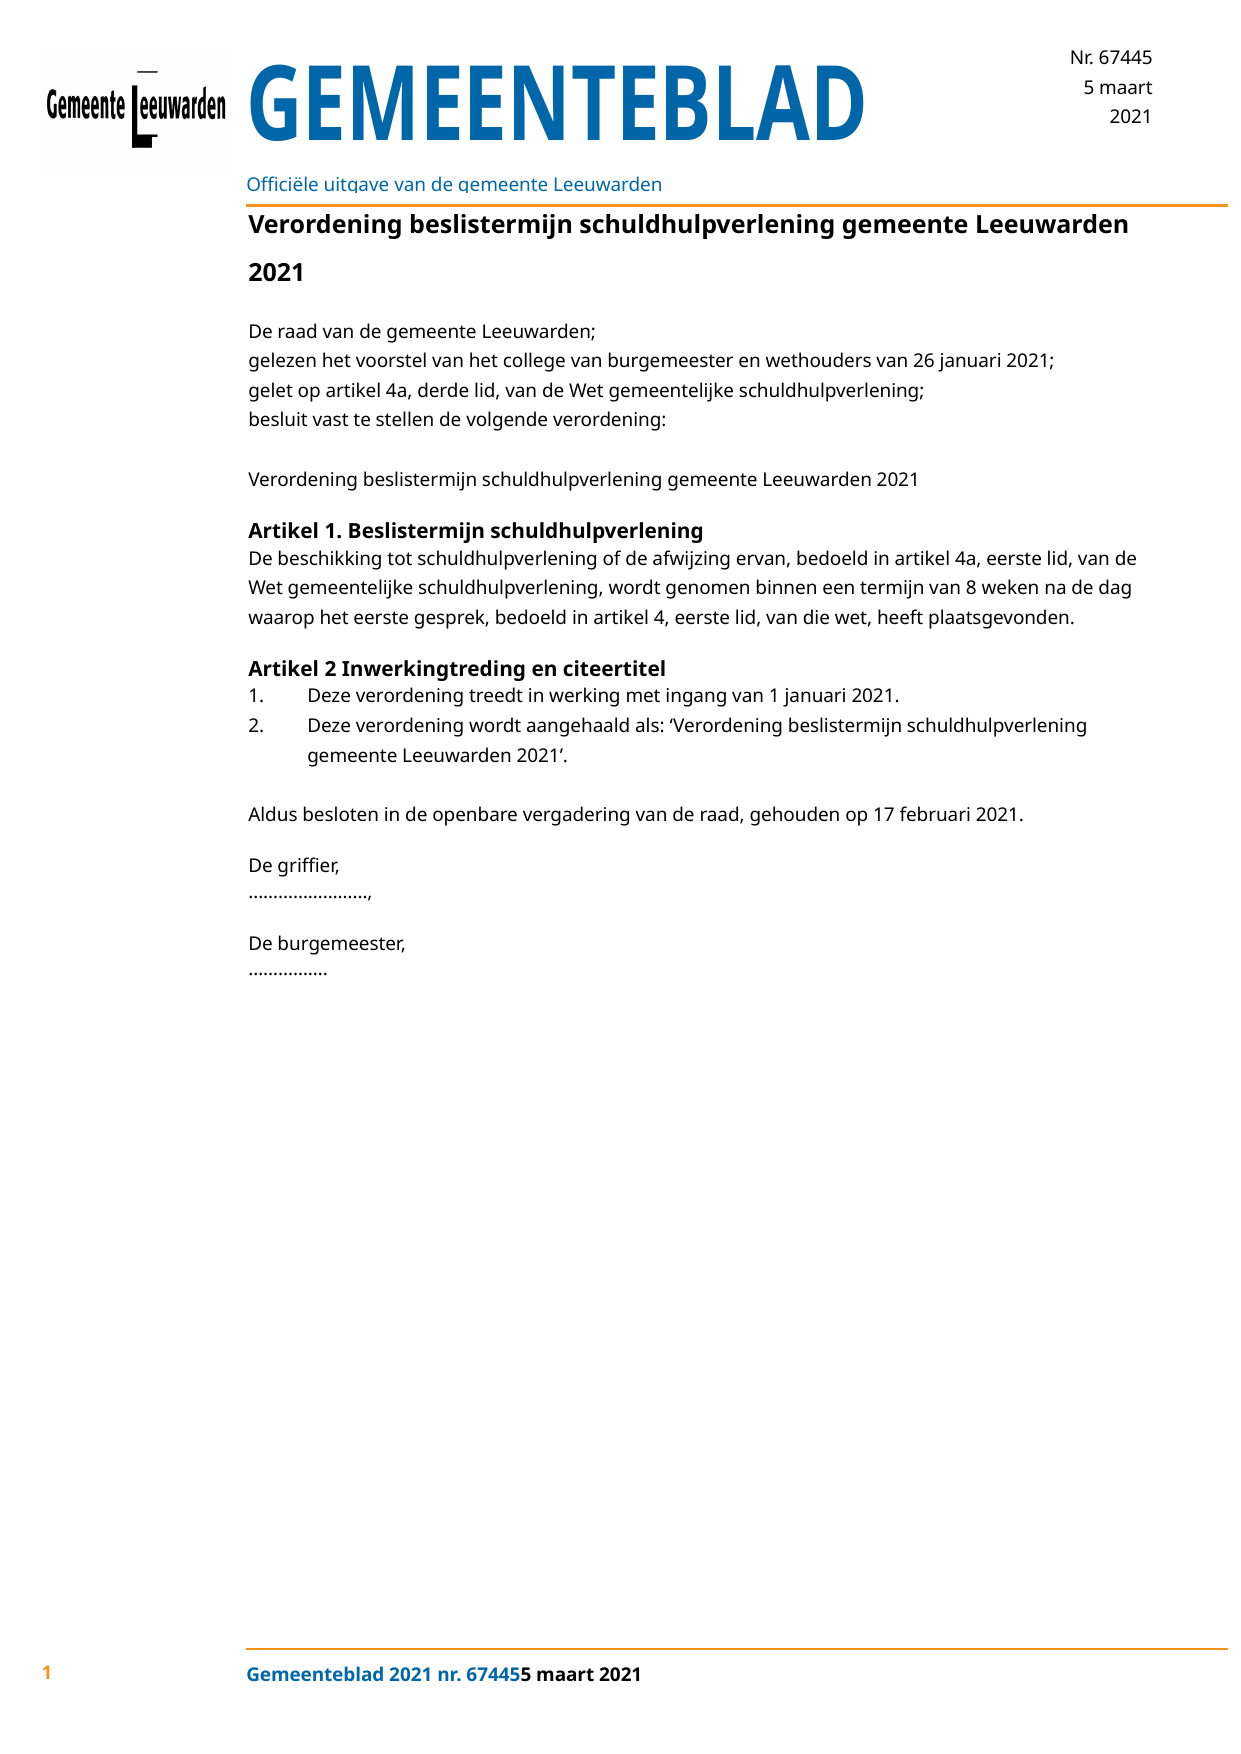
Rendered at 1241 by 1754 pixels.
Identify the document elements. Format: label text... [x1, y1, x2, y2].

text Verordening beslistermijn schuldhulpverlening gemeente Leeuwarden 2021 [248, 207, 1152, 288]
text De raad van de gemeente Leeuwarden; [248, 318, 1152, 344]
text besluit vast te stellen de volgende verordening: [248, 407, 1152, 432]
text Artikel 2 Inwerkingtreding en citeertitel [248, 654, 1152, 683]
text Verordening beslistermijn schuldhulpverlening gemeente Leeuwarden 2021 [248, 466, 1152, 492]
text De griffier, [248, 852, 1152, 878]
text ……………. [248, 955, 1152, 981]
list Deze verordening wordt aangehaald als: ‘Verordening beslistermijn schuldhulpverlening gemeente Leeuwarden 2021’. [248, 712, 1152, 768]
text gelezen het voorstel van het college van burgemeester en wethouders van 26 januari 2021; [248, 347, 1152, 373]
text gelet op artikel 4a, derde lid, van de Wet gemeentelijke schuldhulpverlening; [248, 377, 1152, 403]
text De burgemeester, [248, 930, 1152, 955]
text De beschikking tot schuldhulpverlening of de afwijzing ervan, bedoeld in artikel 4a, eerste lid, van de Wet gemeentelijke schuldhulpverlening, wordt genomen binnen een termijn van 8 weken na de dag waarop het eerste gesprek, bedoeld in artikel 4, eerste lid, van die wet, heeft plaatsgevonden. [248, 545, 1152, 629]
text Aldus besloten in de openbare vergadering van de raad, gehouden op 17 februari 2021. [248, 801, 1152, 827]
text ……………………, [248, 878, 1152, 904]
picture [41, 47, 231, 172]
text Artikel 1. Beslistermijn schuldhulpverlening [248, 516, 1152, 545]
list Deze verordening treedt in werking met ingang van 1 januari 2021. [248, 683, 1152, 708]
